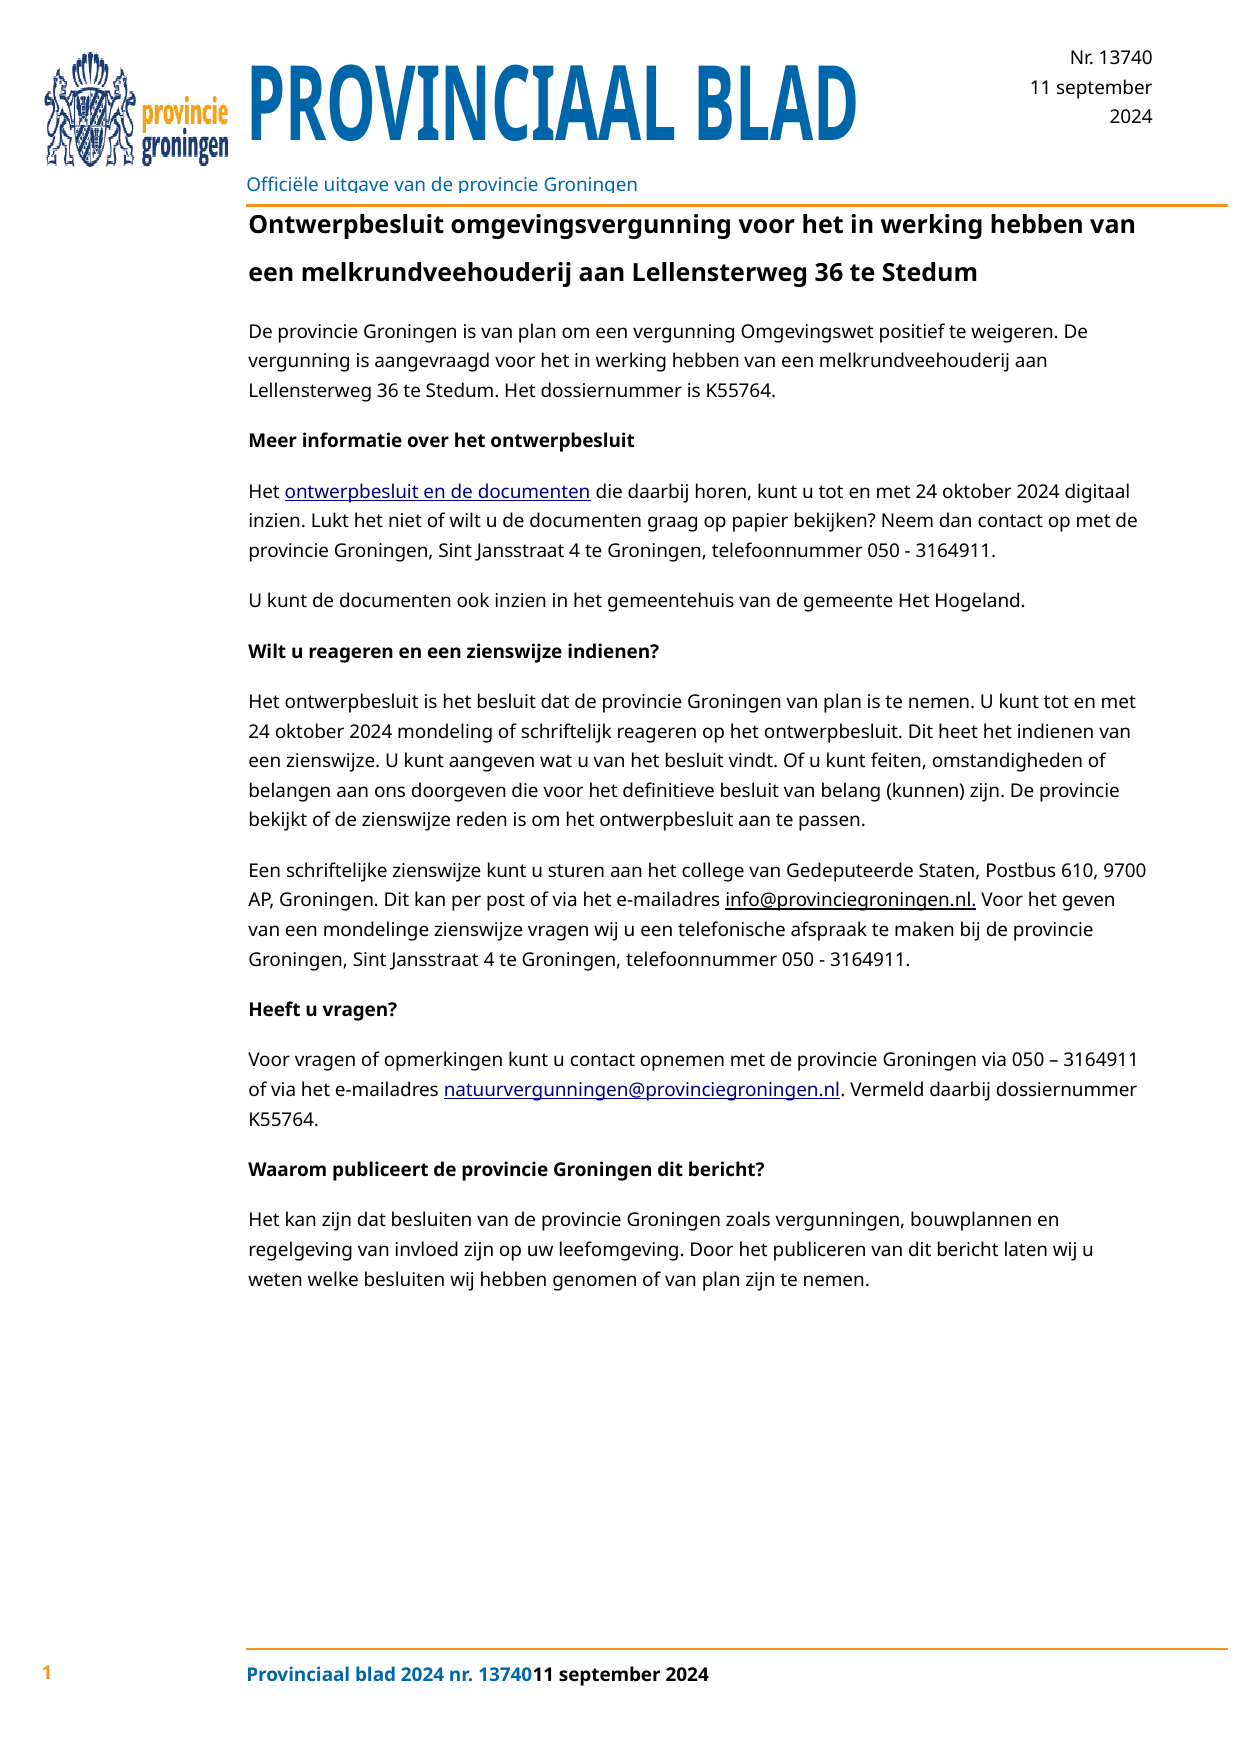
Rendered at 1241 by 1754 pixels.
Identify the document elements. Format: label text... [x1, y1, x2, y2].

text Heeft u vragen? [248, 996, 1152, 1022]
picture [41, 47, 231, 172]
text Wilt u reageren en een zienswijze indienen? [248, 638, 1152, 664]
text De provincie Groningen is van plan om een vergunning Omgevingswet positief te weigeren. De vergunning is aangevraagd voor het in werking hebben van een melkrundveehouderij aan Lellensterweg 36 te Stedum. Het dossiernummer is K55764. [248, 318, 1152, 403]
text Het kan zijn dat besluiten van de provincie Groningen zoals vergunningen, bouwplannen en regelgeving van invloed zijn op uw leefomgeving. Door het publiceren van dit bericht laten wij u weten welke besluiten wij hebben genomen of van plan zijn te nemen. [248, 1207, 1152, 1292]
text Ontwerpbesluit omgevingsvergunning voor het in werking hebben van een melkrundveehouderij aan Lellensterweg 36 te Stedum [248, 207, 1152, 288]
text Meer informatie over het ontwerpbesluit [248, 427, 1152, 453]
text Het ontwerpbesluit en de documenten die daarbij horen, kunt u tot en met 24 oktober 2024 digitaal inzien. Lukt het niet of wilt u de documenten graag op papier bekijken? Neem dan contact op met de provincie Groningen, Sint Jansstraat 4 te Groningen, telefoonnummer 050 - 3164911. [248, 478, 1152, 563]
text Waarom publiceert de provincie Groningen dit bericht? [248, 1156, 1152, 1182]
text Het ontwerpbesluit is het besluit dat de provincie Groningen van plan is te nemen. U kunt tot en met 24 oktober 2024 mondeling of schriftelijk reageren op het ontwerpbesluit. Dit heet het indienen van een zienswijze. U kunt aangeven wat u van het besluit vindt. Of u kunt feiten, omstandigheden of belangen aan ons doorgeven die voor het definitieve besluit van belang (kunnen) zijn. De provincie bekijkt of de zienswijze reden is om het ontwerpbesluit aan te passen. [248, 688, 1152, 832]
text Voor vragen of opmerkingen kunt u contact opnemen met de provincie Groningen via 050 – 3164911 of via het e-mailadres natuurvergunningen@provinciegroningen.nl. Vermeld daarbij dossiernummer K55764. [248, 1047, 1152, 1132]
text U kunt de documenten ook inzien in het gemeentehuis van de gemeente Het Hogeland. [248, 587, 1152, 613]
text Een schriftelijke zienswijze kunt u sturen aan het college van Gedeputeerde Staten, Postbus 610, 9700 AP, Groningen. Dit kan per post of via het e-mailadres info@provinciegroningen.nl. Voor het geven van een mondelinge zienswijze vragen wij u een telefonische afspraak te maken bij de provincie Groningen, Sint Jansstraat 4 te Groningen, telefoonnummer 050 - 3164911. [248, 857, 1152, 972]
